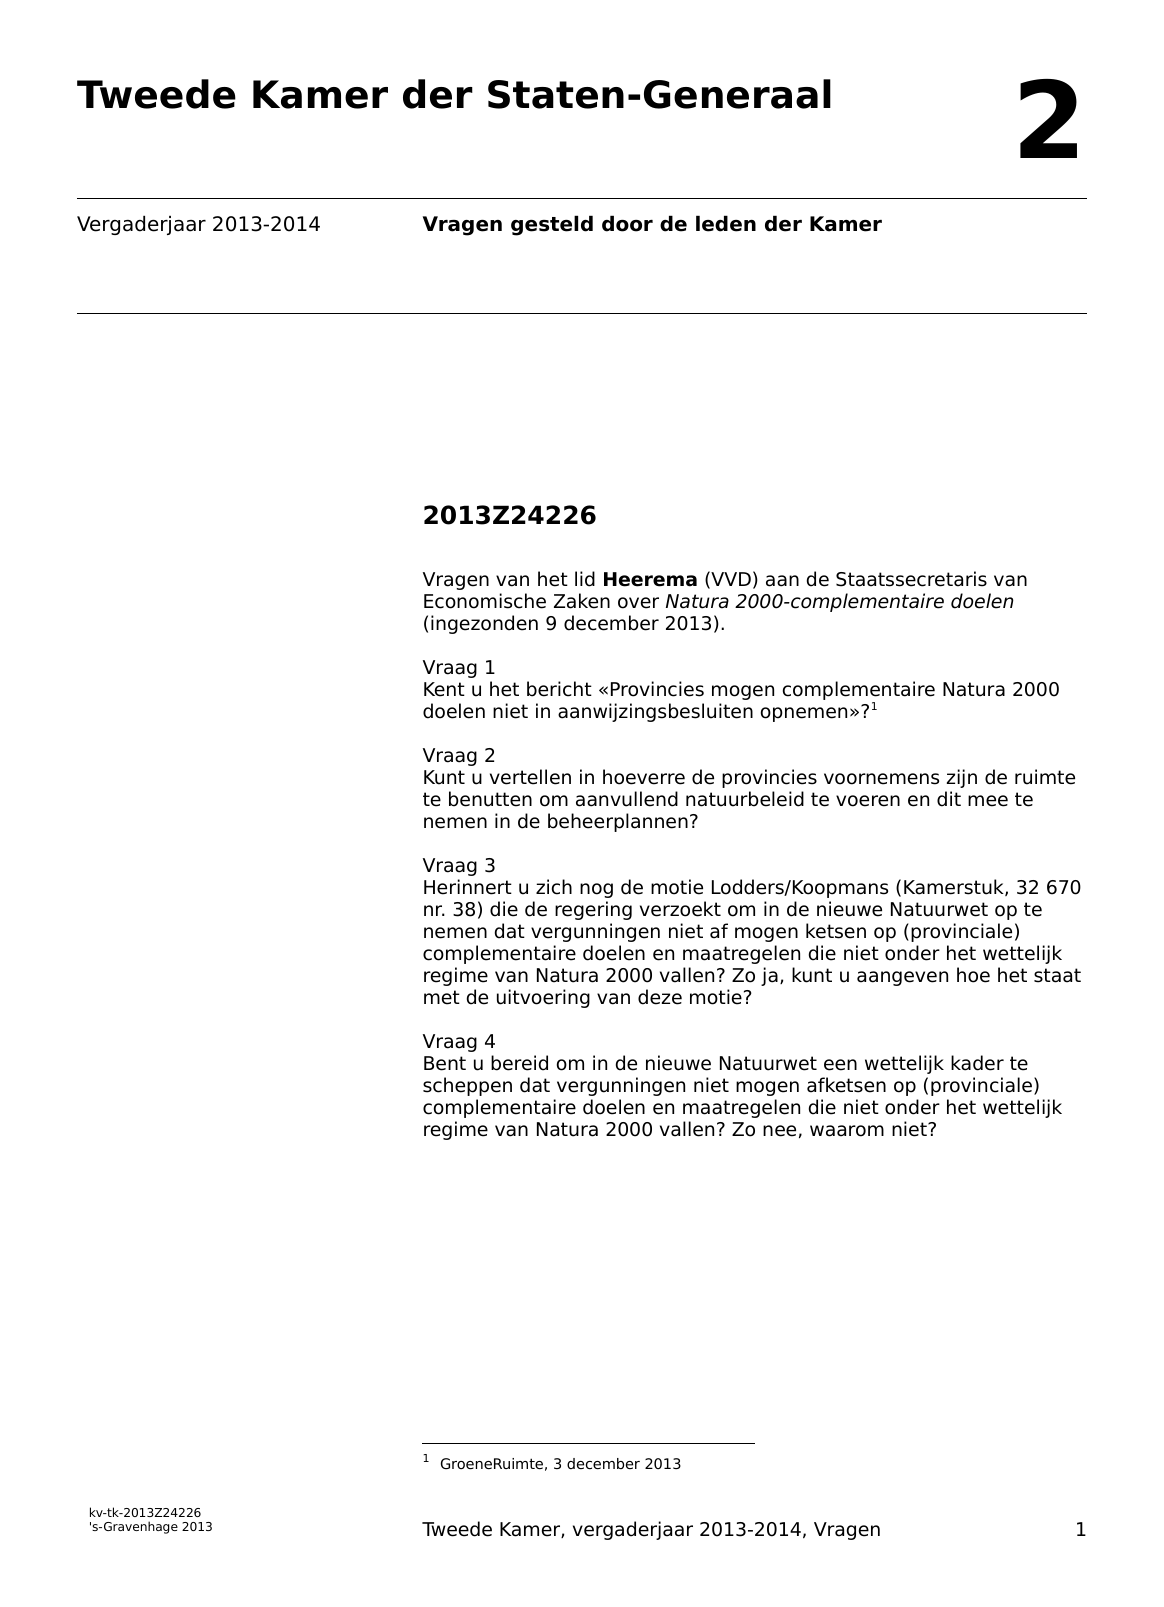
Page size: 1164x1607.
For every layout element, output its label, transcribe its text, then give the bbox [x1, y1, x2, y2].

table_header Tweede Kamer der Staten-Generaal [77, 59, 886, 198]
text Kunt u vertellen in hoeverre de provincies voornemens zijn de ruimte te benutten om aanvullend natuurbeleid te voeren en dit mee te nemen in de beheerplannen? [422, 767, 1087, 833]
text Vraag 3 [422, 855, 1087, 877]
table_cell Vragen gesteld door de leden der Kamer [422, 199, 1087, 313]
text Bent u bereid om in de nieuwe Natuurwet een wettelijk kader te scheppen dat vergunningen niet mogen afketsen op (provinciale) complementaire doelen en maatregelen die niet onder het wettelijk regime van Natura 2000 vallen? Zo nee, waarom niet? [422, 1053, 1087, 1141]
text Vraag 4 [422, 1031, 1087, 1053]
text kv-tk-2013Z24226 [88, 1506, 323, 1520]
text Herinnert u zich nog de motie Lodders/Koopmans (Kamerstuk, 32 670 nr. 38) die de regering verzoekt om in de nieuwe Natuurwet op te nemen dat vergunningen niet af mogen ketsen op (provinciale) complementaire doelen en maatregelen die niet onder het wettelijk regime van Natura 2000 vallen? Zo ja, kunt u aangeven hoe het staat met de uitvoering van deze motie? [422, 877, 1087, 1009]
text Vraag 1 [422, 657, 1087, 679]
text 's-Gravenhage 2013 [88, 1520, 323, 1534]
text GroeneRuimte, 3 december 2013 [422, 1452, 1087, 1474]
text Kent u het bericht «Provincies mogen complementaire Natura 2000 doelen niet in aanwijzingsbesluiten opnemen»? [422, 679, 1087, 723]
text 2013Z24226 [422, 501, 1087, 531]
text Vraag 2 [422, 745, 1087, 767]
text Vragen van het lid Heerema (VVD) aan de Staatssecretaris van Economische Zaken over Natura 2000-complementaire doelen (ingezonden 9 december 2013). [422, 569, 1087, 635]
table_header 2 [886, 59, 1087, 198]
table_cell Vergaderjaar 2013-2014 [77, 199, 422, 313]
